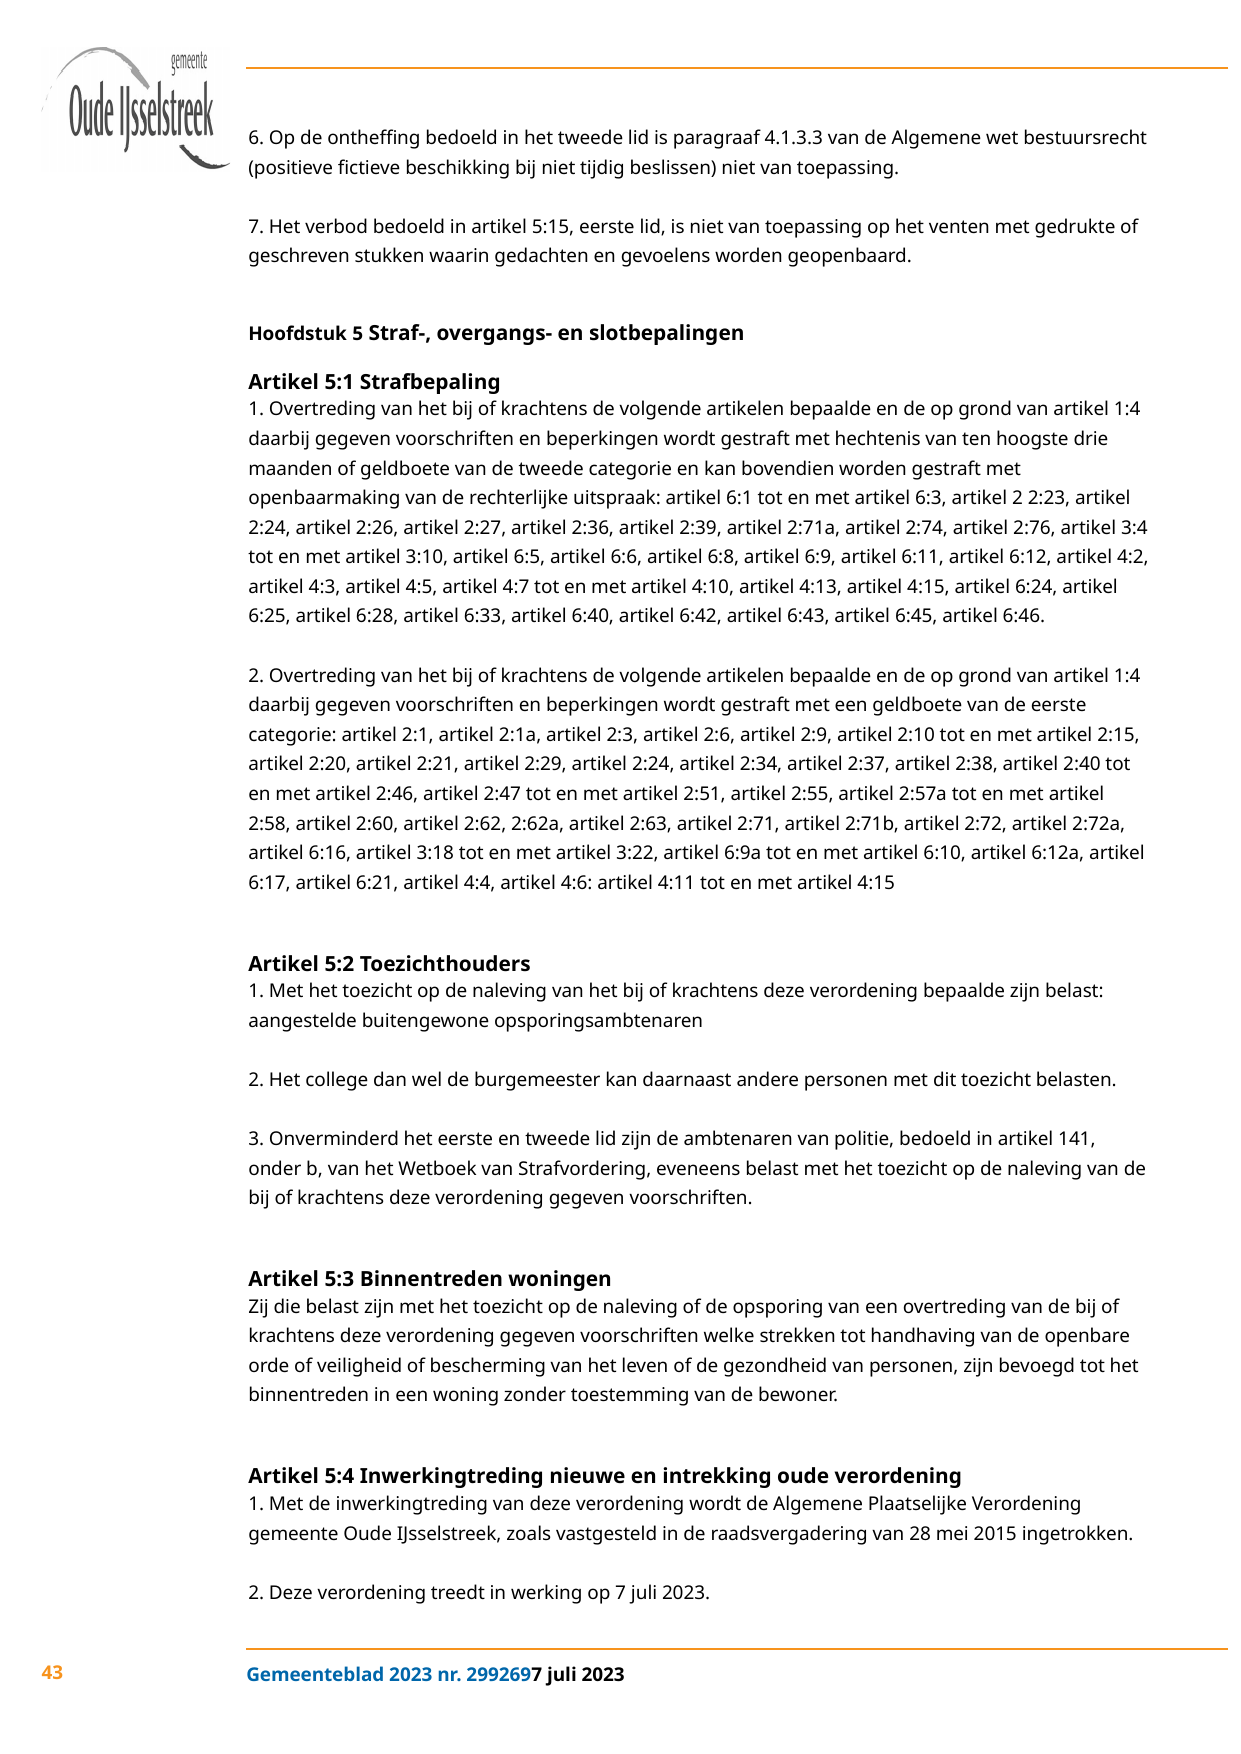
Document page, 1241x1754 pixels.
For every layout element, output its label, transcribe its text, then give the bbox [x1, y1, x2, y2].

text 7. Het verbod bedoeld in artikel 5:15, eerste lid, is niet van toepassing op het venten met gedrukte of geschreven stukken waarin gedachten en gevoelens worden geopenbaard. [248, 213, 1152, 268]
text Artikel 5:2 Toezichthouders [248, 949, 1152, 977]
text 2. Deze verordening treedt in werking op 7 juli 2023. [248, 1579, 1152, 1604]
text 2. Overtreding van het bij of krachtens de volgende artikelen bepaalde en de op grond van artikel 1:4 daarbij gegeven voorschriften en beperkingen wordt gestraft met een geldboete van de eerste categorie: artikel 2:1, artikel 2:1a, artikel 2:3, artikel 2:6, artikel 2:9, artikel 2:10 tot en met artikel 2:15, artikel 2:20, artikel 2:21, artikel 2:29, artikel 2:24, artikel 2:34, artikel 2:37, artikel 2:38, artikel 2:40 tot en met artikel 2:46, artikel 2:47 tot en met artikel 2:51, artikel 2:55, artikel 2:57a tot en met artikel 2:58, artikel 2:60, artikel 2:62, 2:62a, artikel 2:63, artikel 2:71, artikel 2:71b, artikel 2:72, artikel 2:72a, artikel 6:16, artikel 3:18 tot en met artikel 3:22, artikel 6:9a tot en met artikel 6:10, artikel 6:12a, artikel 6:17, artikel 6:21, artikel 4:4, artikel 4:6: artikel 4:11 tot en met artikel 4:15 [248, 662, 1152, 895]
text 6. Op de ontheffing bedoeld in het tweede lid is paragraaf 4.1.3.3 van de Algemene wet bestuursrecht (positieve fictieve beschikking bij niet tijdig beslissen) niet van toepassing. [248, 124, 1152, 180]
text Zij die belast zijn met het toezicht op de naleving of de opsporing van een overtreding van de bij of krachtens deze verordening gegeven voorschriften welke strekken tot handhaving van de openbare orde of veiligheid of bescherming van het leven of de gezondheid van personen, zijn bevoegd tot het binnentreden in een woning zonder toestemming van de bewoner. [248, 1293, 1152, 1407]
text Artikel 5:4 Inwerkingtreding nieuwe en intrekking oude verordening [248, 1462, 1152, 1490]
picture [41, 47, 231, 172]
text Artikel 5:3 Binnentreden woningen [248, 1264, 1152, 1293]
text 3. Onverminderd het eerste en tweede lid zijn de ambtenaren van politie, bedoeld in artikel 141, onder b, van het Wetboek van Strafvordering, eveneens belast met het toezicht op de naleving van de bij of krachtens deze verordening gegeven voorschriften. [248, 1125, 1152, 1210]
text Hoofdstuk 5 Straf-, overgangs- en slotbepalingen [248, 318, 1152, 346]
text Artikel 5:1 Strafbepaling [248, 367, 1152, 396]
text 1. Met de inwerkingtreding van deze verordening wordt de Algemene Plaatselijke Verordening gemeente Oude IJsselstreek, zoals vastgesteld in de raadsvergadering van 28 mei 2015 ingetrokken. [248, 1490, 1152, 1545]
text 1. Met het toezicht op de naleving van het bij of krachtens deze verordening bepaalde zijn belast: aangestelde buitengewone opsporingsambtenaren [248, 977, 1152, 1033]
text 2. Het college dan wel de burgemeester kan daarnaast andere personen met dit toezicht belasten. [248, 1066, 1152, 1092]
text 1. Overtreding van het bij of krachtens de volgende artikelen bepaalde en de op grond van artikel 1:4 daarbij gegeven voorschriften en beperkingen wordt gestraft met hechtenis van ten hoogste drie maanden of geldboete van de tweede categorie en kan bovendien worden gestraft met openbaarmaking van de rechterlijke uitspraak: artikel 6:1 tot en met artikel 6:3, artikel 2 2:23, artikel 2:24, artikel 2:26, artikel 2:27, artikel 2:36, artikel 2:39, artikel 2:71a, artikel 2:74, artikel 2:76, artikel 3:4 tot en met artikel 3:10, artikel 6:5, artikel 6:6, artikel 6:8, artikel 6:9, artikel 6:11, artikel 6:12, artikel 4:2, artikel 4:3, artikel 4:5, artikel 4:7 tot en met artikel 4:10, artikel 4:13, artikel 4:15, artikel 6:24, artikel 6:25, artikel 6:28, artikel 6:33, artikel 6:40, artikel 6:42, artikel 6:43, artikel 6:45, artikel 6:46. [248, 396, 1152, 628]
